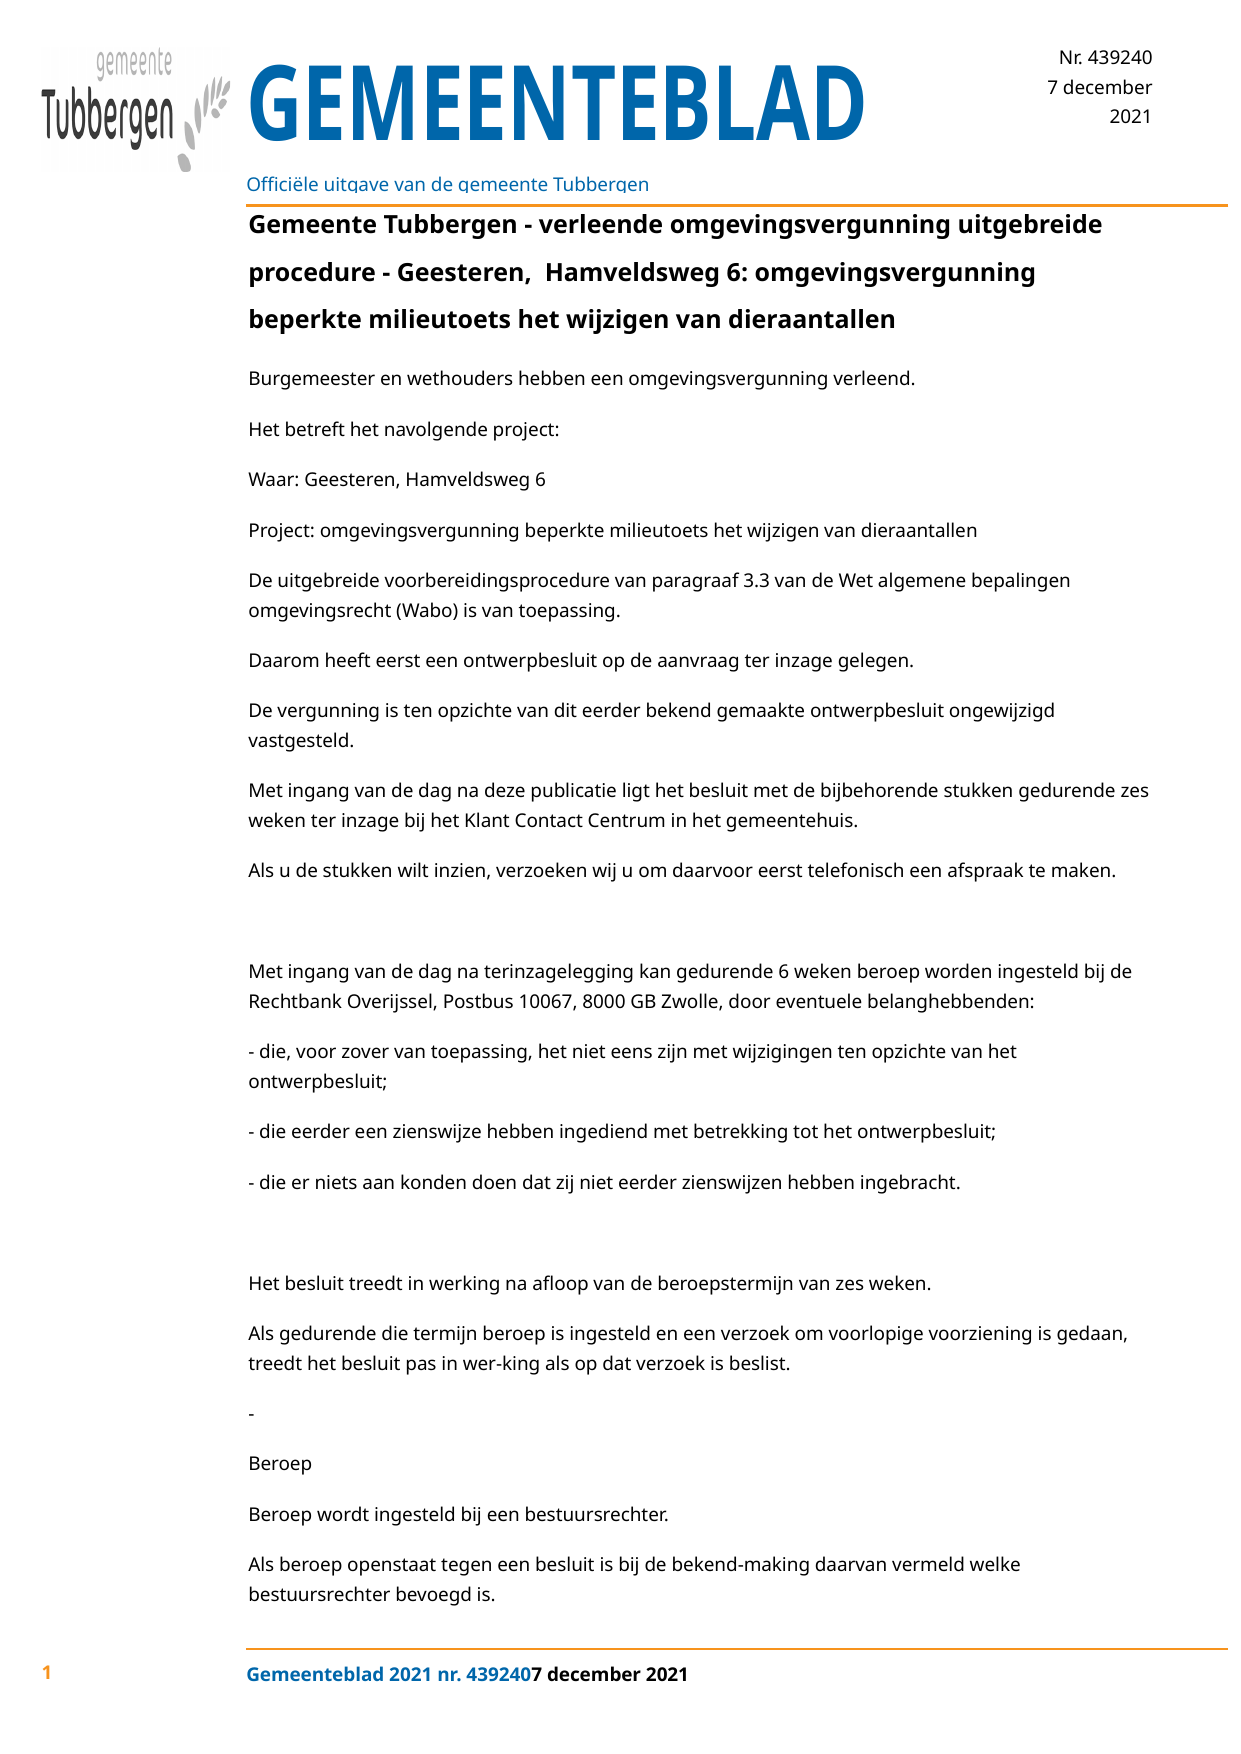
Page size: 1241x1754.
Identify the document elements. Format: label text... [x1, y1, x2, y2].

text Daarom heeft eerst een ontwerpbesluit op de aanvraag ter inzage gelegen. [248, 647, 1152, 673]
text Met ingang van de dag na deze publicatie ligt het besluit met de bijbehorende stukken gedurende zes weken ter inzage bij het Klant Contact Centrum in het gemeentehuis. [248, 778, 1152, 833]
picture [41, 47, 231, 172]
text - die eerder een zienswijze hebben ingediend met betrekking tot het ontwerpbesluit; [248, 1118, 1152, 1144]
text Burgemeester en wethouders hebben een omgevingsvergunning verleend. [248, 366, 1152, 391]
text Gemeente Tubbergen - verleende omgevingsvergunning uitgebreide procedure - Geesteren, Hamveldsweg 6: omgevingsvergunning beperkte milieutoets het wijzigen van dieraantallen [248, 207, 1152, 336]
text Beroep wordt ingesteld bij een bestuursrechter. [248, 1501, 1152, 1527]
text De vergunning is ten opzichte van dit eerder bekend gemaakte ontwerpbesluit ongewijzigd vastgesteld. [248, 698, 1152, 753]
text - [248, 1400, 1152, 1426]
text Het betreft het navolgende project: [248, 416, 1152, 442]
text Met ingang van de dag na terinzagelegging kan gedurende 6 weken beroep worden ingesteld bij de Rechtbank Overijssel, Postbus 10067, 8000 GB Zwolle, door eventuele belanghebbenden: [248, 958, 1152, 1014]
text Als beroep openstaat tegen een besluit is bij de bekend-making daarvan vermeld welke bestuursrechter bevoegd is. [248, 1551, 1152, 1607]
text - die er niets aan konden doen dat zij niet eerder zienswijzen hebben ingebracht. [248, 1169, 1152, 1194]
text De uitgebreide voorbereidingsprocedure van paragraaf 3.3 van de Wet algemene bepalingen omgevingsrecht (Wabo) is van toepassing. [248, 567, 1152, 622]
text Waar: Geesteren, Hamveldsweg 6 [248, 466, 1152, 492]
text Het besluit treedt in werking na afloop van de beroepstermijn van zes weken. [248, 1270, 1152, 1295]
text Beroep [248, 1451, 1152, 1476]
text Als u de stukken wilt inzien, verzoeken wij u om daarvoor eerst telefonisch een afspraak te maken. [248, 858, 1152, 883]
text Als gedurende die termijn beroep is ingesteld en een verzoek om voorlopige voorziening is gedaan, treedt het besluit pas in wer-king als op dat verzoek is beslist. [248, 1320, 1152, 1375]
text Project: omgevingsvergunning beperkte milieutoets het wijzigen van dieraantallen [248, 517, 1152, 542]
text - die, voor zover van toepassing, het niet eens zijn met wijzigingen ten opzichte van het ontwerpbesluit; [248, 1038, 1152, 1094]
